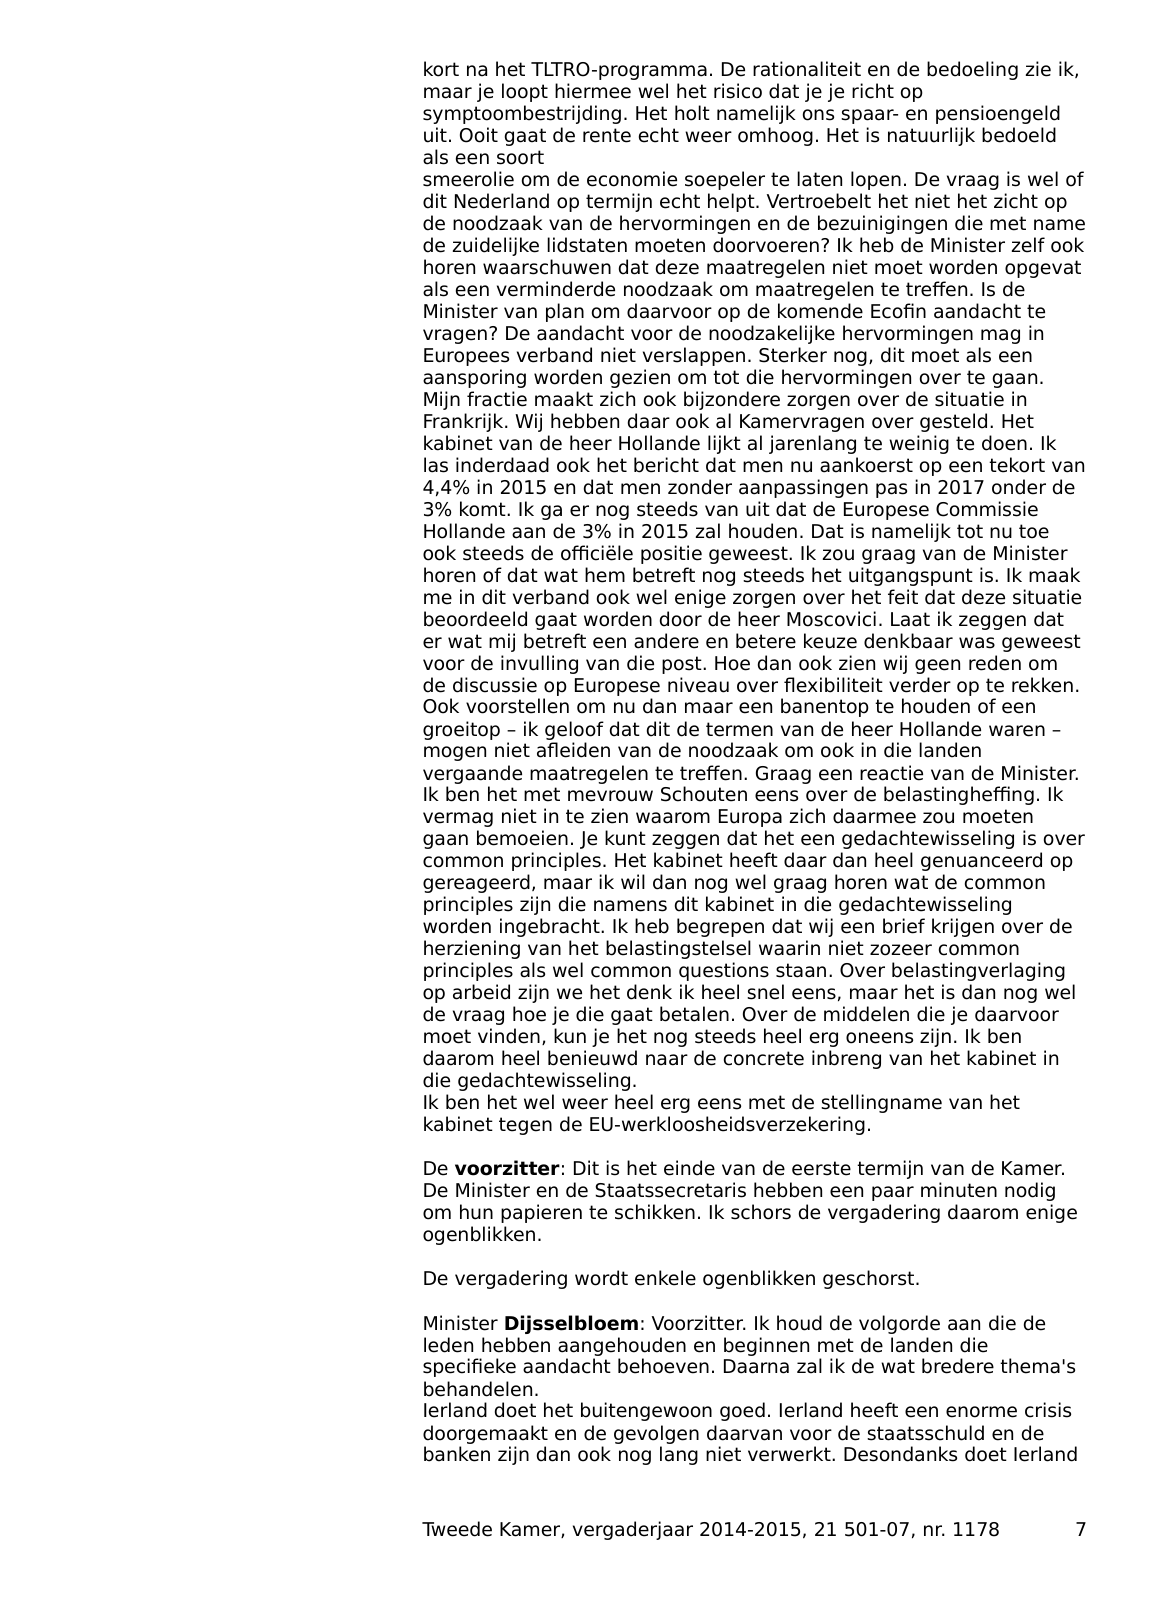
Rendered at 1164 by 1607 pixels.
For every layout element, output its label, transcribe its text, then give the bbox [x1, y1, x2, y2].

text Mijn fractie maakt zich ook bijzondere zorgen over de situatie in Frankrijk. Wij hebben daar ook al Kamervragen over gesteld. Het kabinet van de heer Hollande lijkt al jarenlang te weinig te doen. Ik las inderdaad ook het bericht dat men nu aankoerst op een tekort van 4,4% in 2015 en dat men zonder aanpassingen pas in 2017 onder de 3% komt. Ik ga er nog steeds van uit dat de Europese Commissie Hollande aan de 3% in 2015 zal houden. Dat is namelijk tot nu toe ook steeds de officiële positie geweest. Ik zou graag van de Minister horen of dat wat hem betreft nog steeds het uitgangspunt is. Ik maak me in dit verband ook wel enige zorgen over het feit dat deze situatie beoordeeld gaat worden door de heer Moscovici. Laat ik zeggen dat er wat mij betreft een andere en betere keuze denkbaar was geweest voor de invulling van die post. Hoe dan ook zien wij geen reden om de discussie op Europese niveau over flexibiliteit verder op te rekken. Ook voorstellen om nu dan maar een banentop te houden of een groeitop – ik geloof dat dit de termen van de heer Hollande waren – mogen niet afleiden van de noodzaak om ook in die landen vergaande maatregelen te treffen. Graag een reactie van de Minister. [422, 389, 1087, 784]
text kort na het TLTRO-programma. De rationaliteit en de bedoeling zie ik, maar je loopt hiermee wel het risico dat je je richt op symptoombestrijding. Het holt namelijk ons spaar- en pensioengeld uit. Ooit gaat de rente echt weer omhoog. Het is natuurlijk bedoeld als een soort [422, 59, 1087, 169]
text smeerolie om de economie soepeler te laten lopen. De vraag is wel of dit Nederland op termijn echt helpt. Vertroebelt het niet het zicht op de noodzaak van de hervormingen en de bezuinigingen die met name de zuidelijke lidstaten moeten doorvoeren? Ik heb de Minister zelf ook horen waarschuwen dat deze maatregelen niet moet worden opgevat als een verminderde noodzaak om maatregelen te treffen. Is de Minister van plan om daarvoor op de komende Ecofin aandacht te vragen? De aandacht voor de noodzakelijke hervormingen mag in Europees verband niet verslappen. Sterker nog, dit moet als een aansporing worden gezien om tot die hervormingen over te gaan. [422, 169, 1087, 389]
text Minister Dijsselbloem: Voorzitter. Ik houd de volgorde aan die de leden hebben aangehouden en beginnen met de landen die specifieke aandacht behoeven. Daarna zal ik de wat bredere thema's behandelen. [422, 1312, 1087, 1400]
text Ierland doet het buitengewoon goed. Ierland heeft een enorme crisis doorgemaakt en de gevolgen daarvan voor de staatsschuld en de banken zijn dan ook nog lang niet verwerkt. Desondanks doet Ierland [422, 1400, 1087, 1466]
text De voorzitter: Dit is het einde van de eerste termijn van de Kamer. De Minister en de Staatssecretaris hebben een paar minuten nodig om hun papieren te schikken. Ik schors de vergadering daarom enige ogenblikken. [422, 1158, 1087, 1246]
text Ik ben het wel weer heel erg eens met de stellingname van het kabinet tegen de EU-werkloosheidsverzekering. [422, 1092, 1087, 1136]
text De vergadering wordt enkele ogenblikken geschorst. [422, 1268, 1087, 1290]
text Ik ben het met mevrouw Schouten eens over de belastingheffing. Ik vermag niet in te zien waarom Europa zich daarmee zou moeten gaan bemoeien. Je kunt zeggen dat het een gedachtewisseling is over common principles. Het kabinet heeft daar dan heel genuanceerd op gereageerd, maar ik wil dan nog wel graag horen wat de common principles zijn die namens dit kabinet in die gedachtewisseling worden ingebracht. Ik heb begrepen dat wij een brief krijgen over de herziening van het belastingstelsel waarin niet zozeer common principles als wel common questions staan. Over belastingverlaging op arbeid zijn we het denk ik heel snel eens, maar het is dan nog wel de vraag hoe je die gaat betalen. Over de middelen die je daarvoor moet vinden, kun je het nog steeds heel erg oneens zijn. Ik ben daarom heel benieuwd naar de concrete inbreng van het kabinet in die gedachtewisseling. [422, 784, 1087, 1092]
